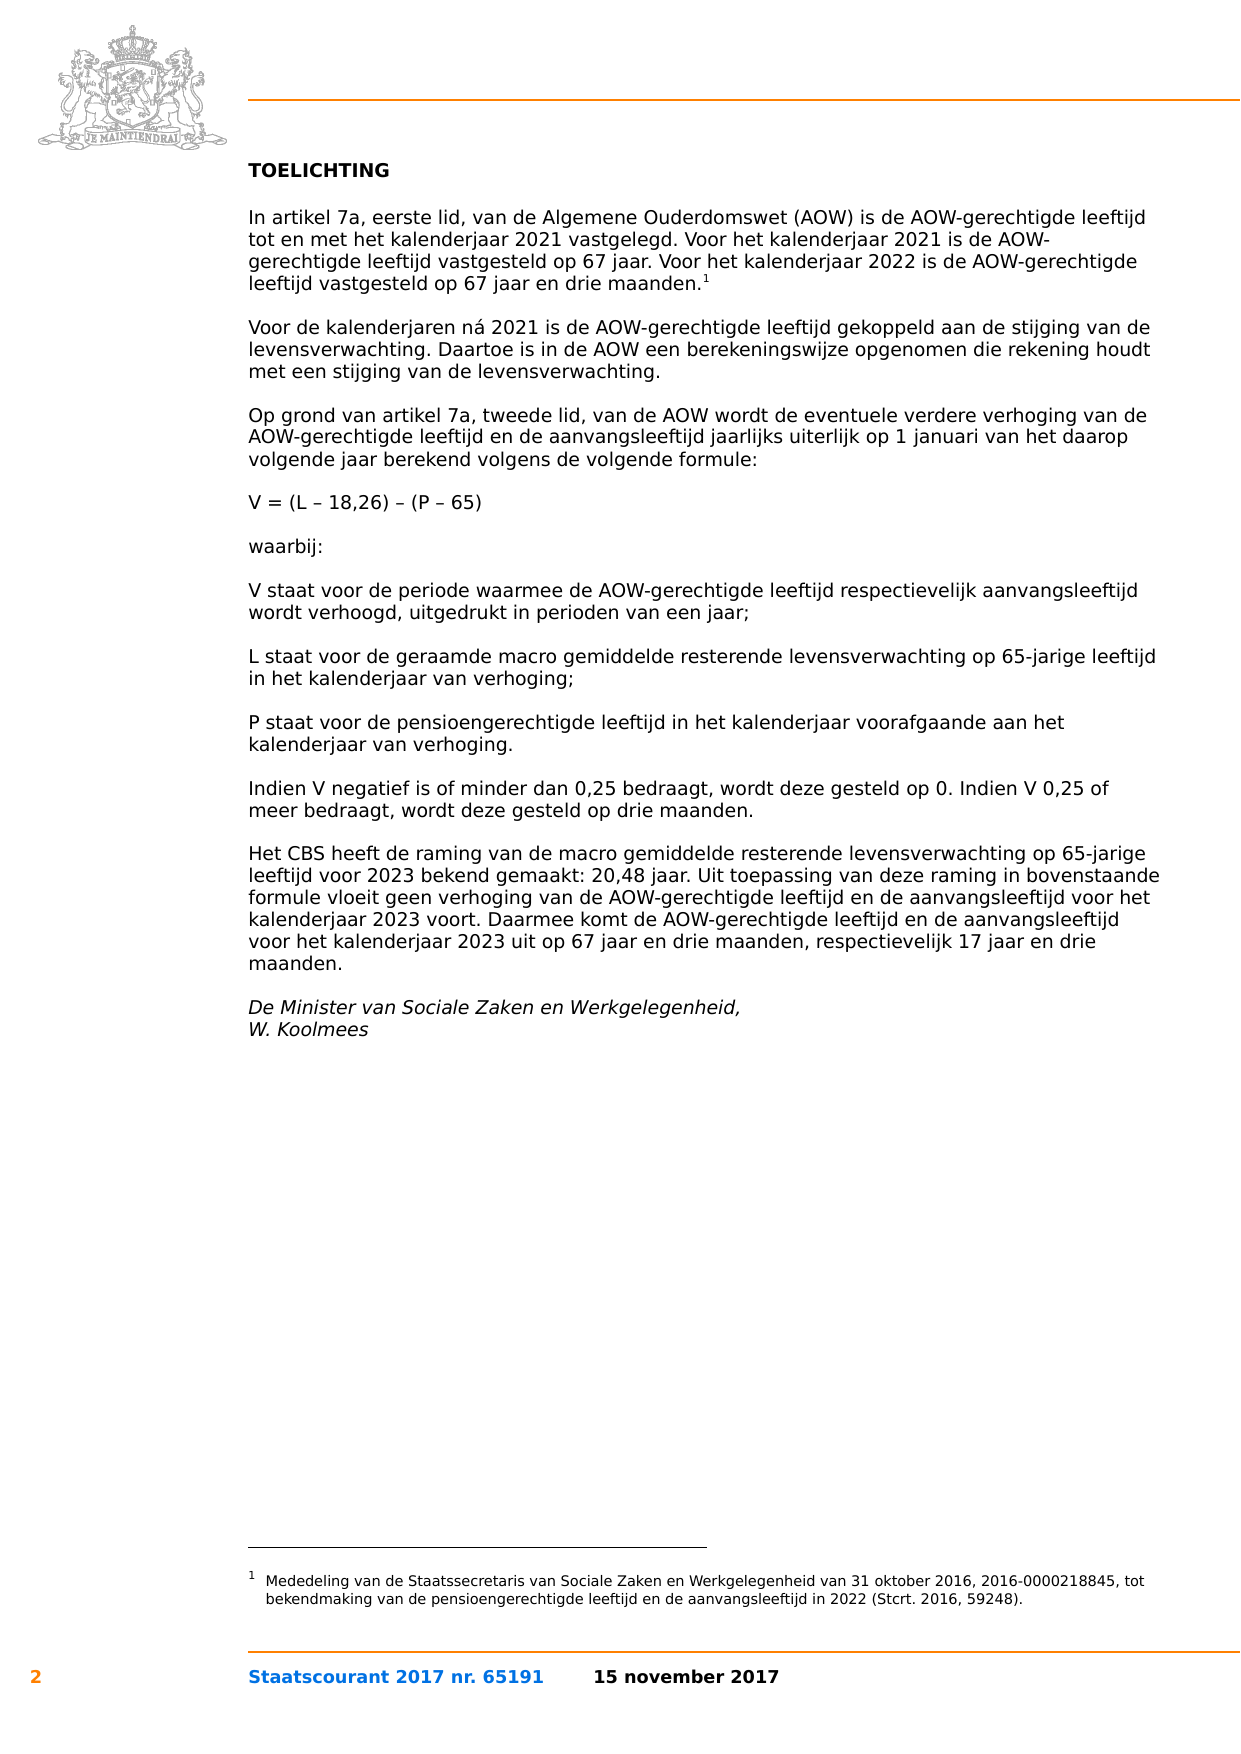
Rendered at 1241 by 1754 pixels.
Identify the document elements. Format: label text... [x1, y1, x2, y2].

text Mededeling van de Staatssecretaris van Sociale Zaken en Werkgelegenheid van 31 oktober 2016, 2016-0000218845, tot bekendmaking van de pensioengerechtigde leeftijd en de aanvangsleeftijd in 2022 (Stcrt. 2016, 59248). [248, 1569, 1163, 1608]
text Voor de kalenderjaren ná 2021 is de AOW-gerechtigde leeftijd gekoppeld aan de stijging van de levensverwachting. Daartoe is in de AOW een berekeningswijze opgenomen die rekening houdt met een stijging van de levensverwachting. [248, 317, 1163, 383]
text Het CBS heeft de raming van de macro gemiddelde resterende levensverwachting op 65-jarige leeftijd voor 2023 bekend gemaakt: 20,48 jaar. Uit toepassing van deze raming in bovenstaande formule vloeit geen verhoging van de AOW-gerechtigde leeftijd en de aanvangsleeftijd voor het kalenderjaar 2023 voort. Daarmee komt de AOW-gerechtigde leeftijd en de aanvangsleeftijd voor het kalenderjaar 2023 uit op 67 jaar en drie maanden, respectievelijk 17 jaar en drie maanden. [248, 843, 1163, 975]
subtitle TOELICHTING [248, 160, 1163, 182]
text De Minister van Sociale Zaken en Werkgelegenheid, W. Koolmees [248, 997, 1163, 1041]
text waarbij: [248, 536, 1163, 558]
text Indien V negatief is of minder dan 0,25 bedraagt, wordt deze gesteld op 0. Indien V 0,25 of meer bedraagt, wordt deze gesteld op drie maanden. [248, 777, 1163, 821]
text In artikel 7a, eerste lid, van de Algemene Ouderdomswet (AOW) is de AOW-gerechtigde leeftijd tot en met het kalenderjaar 2021 vastgelegd. Voor het kalenderjaar 2021 is de AOW-gerechtigde leeftijd vastgesteld op 67 jaar. Voor het kalenderjaar 2022 is de AOW-gerechtigde leeftijd vastgesteld op 67 jaar en drie maanden. [248, 207, 1163, 295]
text P staat voor de pensioengerechtigde leeftijd in het kalenderjaar voorafgaande aan het kalenderjaar van verhoging. [248, 712, 1163, 756]
text V staat voor de periode waarmee de AOW-gerechtigde leeftijd respectievelijk aanvangsleeftijd wordt verhoogd, uitgedrukt in perioden van een jaar; [248, 580, 1163, 624]
text Op grond van artikel 7a, tweede lid, van de AOW wordt de eventuele verdere verhoging van de AOW-gerechtigde leeftijd en de aanvangsleeftijd jaarlijks uiterlijk op 1 januari van het daarop volgende jaar berekend volgens de volgende formule: [248, 404, 1163, 470]
text V = (L – 18,26) – (P – 65) [248, 492, 1163, 514]
picture [38, 25, 227, 150]
text L staat voor de geraamde macro gemiddelde resterende levensverwachting op 65-jarige leeftijd in het kalenderjaar van verhoging; [248, 646, 1163, 690]
